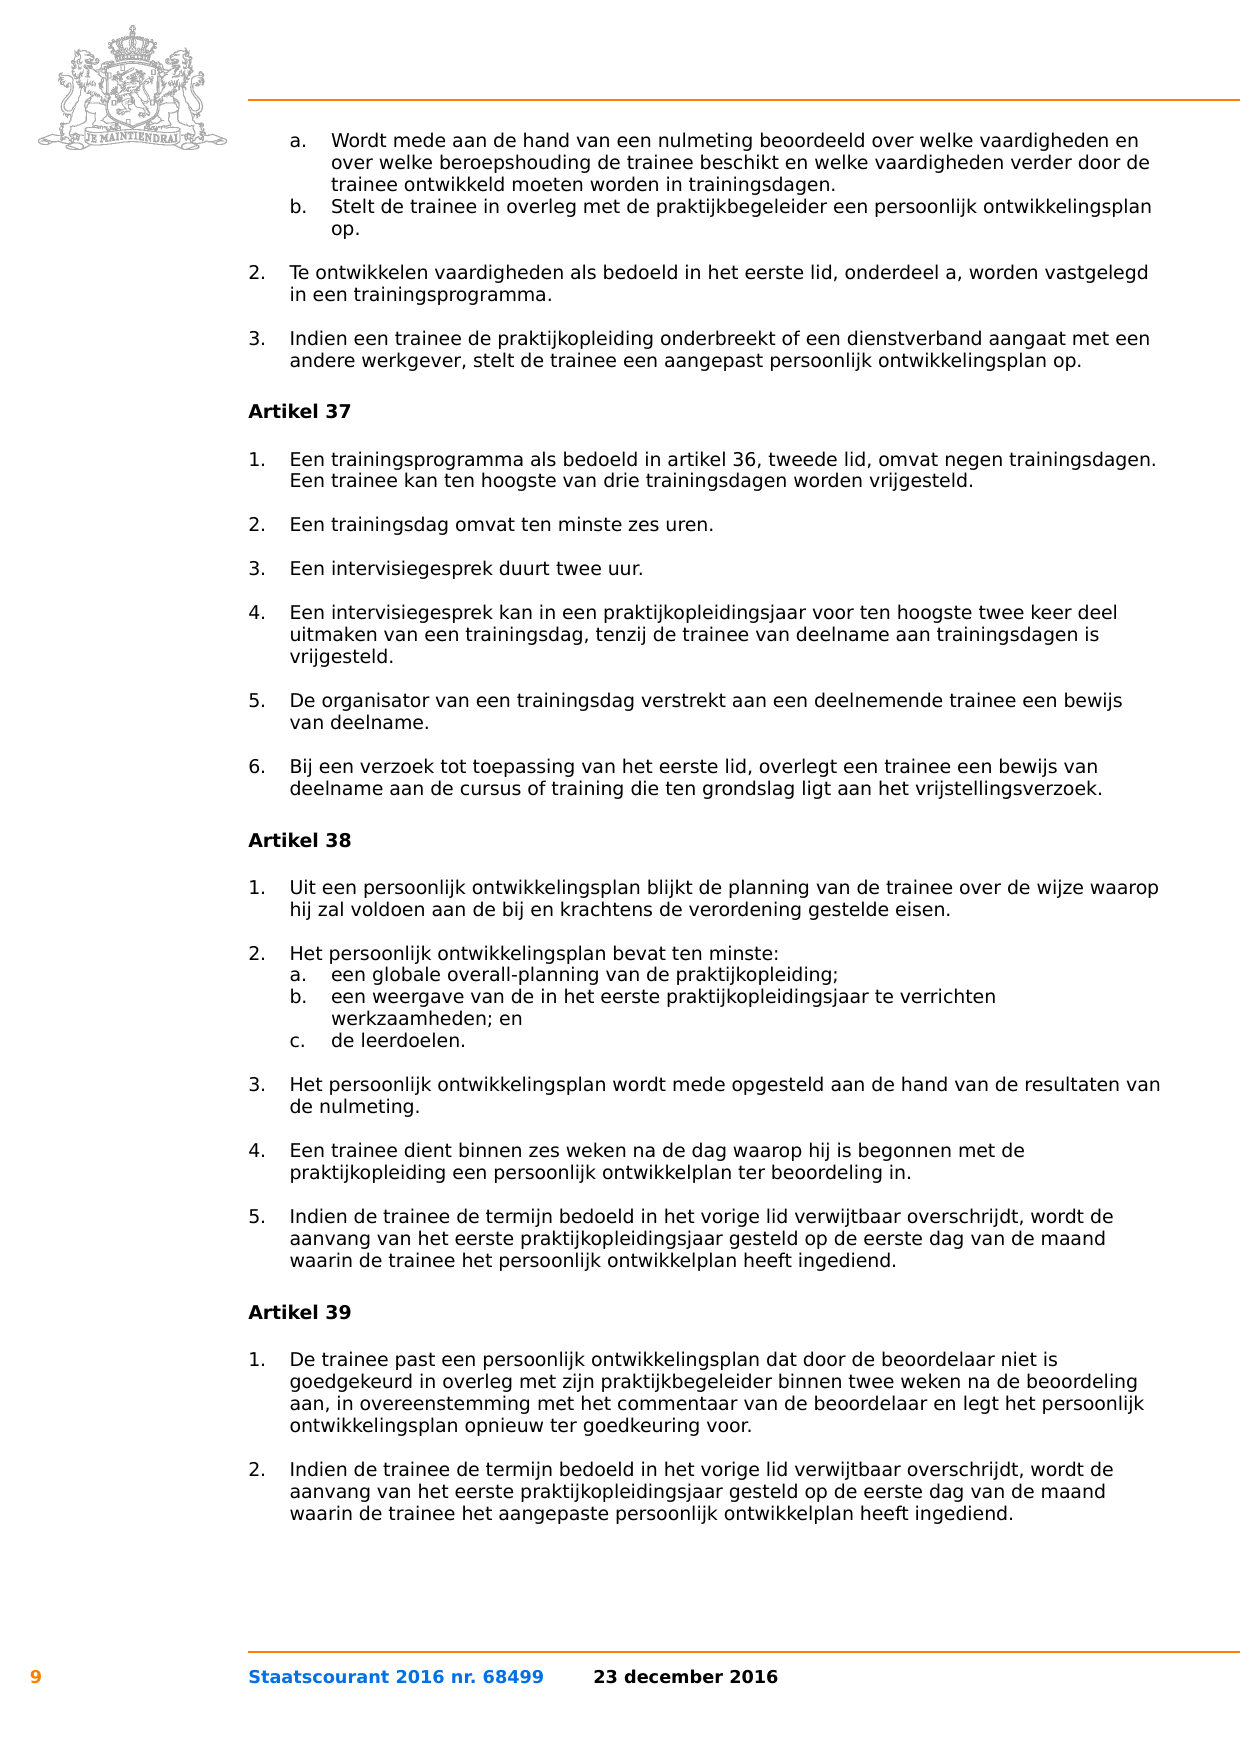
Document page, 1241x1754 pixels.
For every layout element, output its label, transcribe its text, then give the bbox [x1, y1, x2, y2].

text 3. Het persoonlijk ontwikkelingsplan wordt mede opgesteld aan de hand van de resultaten van de nulmeting. [248, 1074, 1163, 1118]
text c. de leerdoelen. [289, 1030, 1163, 1052]
text a. een globale overall-planning van de praktijkopleiding; [289, 964, 1163, 986]
subtitle Artikel 37 [248, 401, 1163, 423]
text 1. Een trainingsprogramma als bedoeld in artikel 36, tweede lid, omvat negen trainingsdagen. Een trainee kan ten hoogste van drie trainingsdagen worden vrijgesteld. [248, 448, 1163, 492]
subtitle Artikel 39 [248, 1302, 1163, 1324]
text 3. Een intervisiegesprek duurt twee uur. [248, 558, 1163, 580]
text 2. Een trainingsdag omvat ten minste zes uren. [248, 514, 1163, 536]
text 6. Bij een verzoek tot toepassing van het eerste lid, overlegt een trainee een bewijs van deelname aan de cursus of training die ten grondslag ligt aan het vrijstellingsverzoek. [248, 756, 1163, 799]
text 5. De organisator van een trainingsdag verstrekt aan een deelnemende trainee een bewijs van deelname. [248, 690, 1163, 734]
text 4. Een trainee dient binnen zes weken na de dag waarop hij is begonnen met de praktijkopleiding een persoonlijk ontwikkelplan ter beoordeling in. [248, 1140, 1163, 1184]
text 5. Indien de trainee de termijn bedoeld in het vorige lid verwijtbaar overschrijdt, wordt de aanvang van het eerste praktijkopleidingsjaar gesteld op de eerste dag van de maand waarin de trainee het persoonlijk ontwikkelplan heeft ingediend. [248, 1206, 1163, 1272]
picture [38, 25, 227, 150]
text 1. De trainee past een persoonlijk ontwikkelingsplan dat door de beoordelaar niet is goedgekeurd in overleg met zijn praktijkbegeleider binnen twee weken na de beoordeling aan, in overeenstemming met het commentaar van de beoordelaar en legt het persoonlijk ontwikkelingsplan opnieuw ter goedkeuring voor. [248, 1349, 1163, 1437]
text 2. Te ontwikkelen vaardigheden als bedoeld in het eerste lid, onderdeel a, worden vastgelegd in een trainingsprogramma. [248, 262, 1163, 306]
text b. Stelt de trainee in overleg met de praktijkbegeleider een persoonlijk ontwikkelingsplan op. [289, 196, 1163, 240]
text 4. Een intervisiegesprek kan in een praktijkopleidingsjaar voor ten hoogste twee keer deel uitmaken van een trainingsdag, tenzij de trainee van deelname aan trainingsdagen is vrijgesteld. [248, 602, 1163, 668]
text a. Wordt mede aan de hand van een nulmeting beoordeeld over welke vaardigheden en over welke beroepshouding de trainee beschikt en welke vaardigheden verder door de trainee ontwikkeld moeten worden in trainingsdagen. [289, 130, 1163, 196]
text 1. Uit een persoonlijk ontwikkelingsplan blijkt de planning van de trainee over de wijze waarop hij zal voldoen aan de bij en krachtens de verordening gestelde eisen. [248, 877, 1163, 921]
text 3. Indien een trainee de praktijkopleiding onderbreekt of een dienstverband aangaat met een andere werkgever, stelt de trainee een aangepast persoonlijk ontwikkelingsplan op. [248, 327, 1163, 371]
subtitle Artikel 38 [248, 829, 1163, 852]
text 2. Het persoonlijk ontwikkelingsplan bevat ten minste: [248, 942, 1163, 964]
text 2. Indien de trainee de termijn bedoeld in het vorige lid verwijtbaar overschrijdt, wordt de aanvang van het eerste praktijkopleidingsjaar gesteld op de eerste dag van de maand waarin de trainee het aangepaste persoonlijk ontwikkelplan heeft ingediend. [248, 1458, 1163, 1524]
text b. een weergave van de in het eerste praktijkopleidingsjaar te verrichten werkzaamheden; en [289, 986, 1163, 1030]
